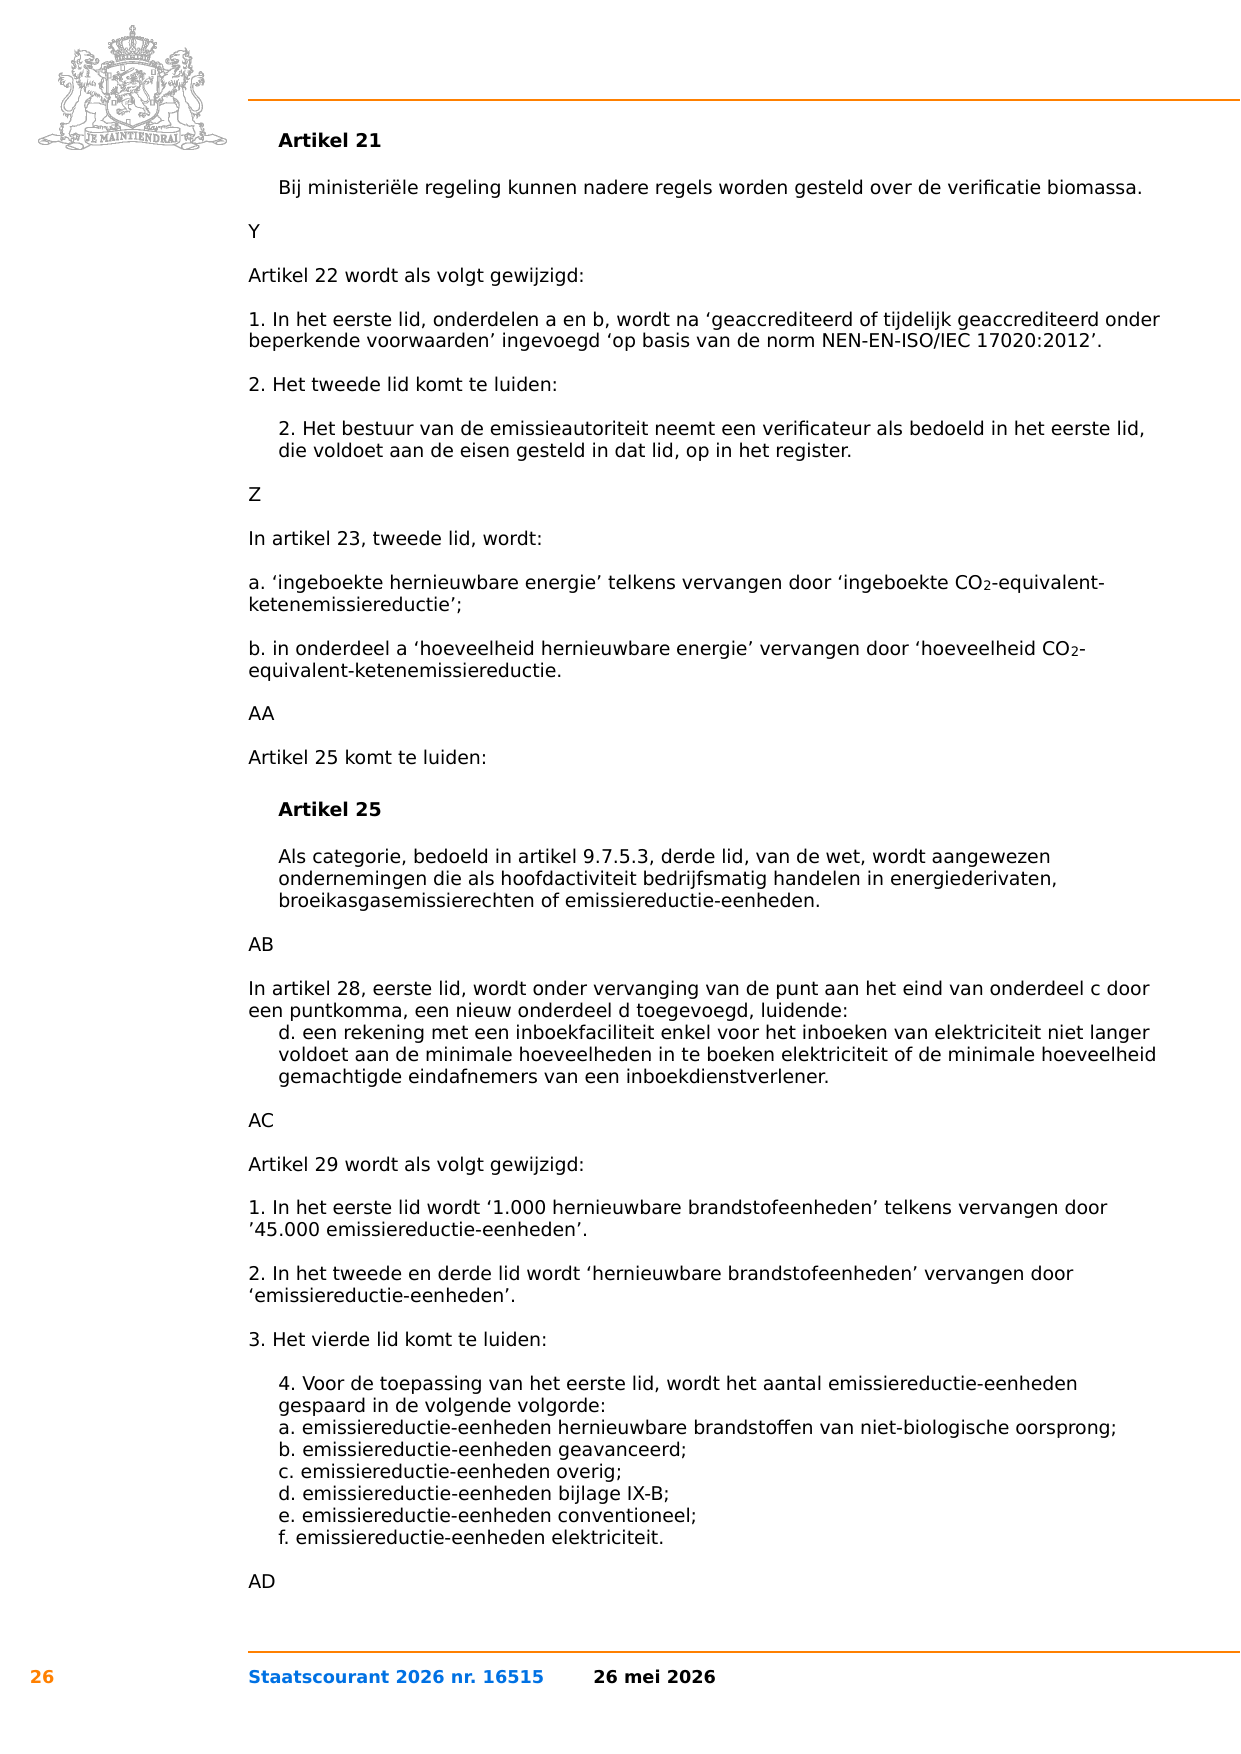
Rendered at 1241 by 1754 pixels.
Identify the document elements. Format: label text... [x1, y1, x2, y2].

text 3. Het vierde lid komt te luiden: [248, 1329, 1163, 1351]
text AB [248, 934, 1163, 956]
picture [38, 25, 227, 150]
text AC [248, 1109, 1163, 1132]
text a. emissiereductie-eenheden hernieuwbare brandstoffen van niet-biologische oorsprong; [278, 1417, 1163, 1439]
text c. emissiereductie-eenheden overig; [278, 1461, 1163, 1483]
text f. emissiereductie-eenheden elektriciteit. [278, 1527, 1163, 1549]
text Z [248, 484, 1163, 506]
text Bij ministeriële regeling kunnen nadere regels worden gesteld over de verificatie biomassa. [278, 177, 1163, 199]
text d. emissiereductie-eenheden bijlage IX-B; [278, 1483, 1163, 1505]
text Y [248, 221, 1163, 243]
subtitle Artikel 21 [278, 130, 1163, 152]
text e. emissiereductie-eenheden conventioneel; [278, 1505, 1163, 1527]
text a. ‘ingeboekte hernieuwbare energie’ telkens vervangen door ‘ingeboekte CO2-equivalent-ketenemissiereductie’; [248, 572, 1163, 616]
text Artikel 29 wordt als volgt gewijzigd: [248, 1153, 1163, 1175]
text b. emissiereductie-eenheden geavanceerd; [278, 1439, 1163, 1461]
text 2. Het bestuur van de emissieautoriteit neemt een verificateur als bedoeld in het eerste lid, die voldoet aan de eisen gesteld in dat lid, op in het register. [278, 418, 1163, 462]
text 4. Voor de toepassing van het eerste lid, wordt het aantal emissiereductie-eenheden gespaard in de volgende volgorde: [278, 1373, 1163, 1417]
text Artikel 22 wordt als volgt gewijzigd: [248, 264, 1163, 287]
text b. in onderdeel a ‘hoeveelheid hernieuwbare energie’ vervangen door ‘hoeveelheid CO2-equivalent-ketenemissiereductie. [248, 637, 1163, 681]
text Artikel 25 komt te luiden: [248, 747, 1163, 769]
text 1. In het eerste lid, onderdelen a en b, wordt na ‘geaccrediteerd of tijdelijk geaccrediteerd onder beperkende voorwaarden’ ingevoegd ‘op basis van de norm NEN-EN-ISO/IEC 17020:2012’. [248, 308, 1163, 352]
text 2. In het tweede en derde lid wordt ‘hernieuwbare brandstofeenheden’ vervangen door ‘emissiereductie-eenheden’. [248, 1263, 1163, 1307]
text 1. In het eerste lid wordt ‘1.000 hernieuwbare brandstofeenheden’ telkens vervangen door ’45.000 emissiereductie-eenheden’. [248, 1197, 1163, 1241]
text 2. Het tweede lid komt te luiden: [248, 374, 1163, 396]
text In artikel 28, eerste lid, wordt onder vervanging van de punt aan het eind van onderdeel c door een puntkomma, een nieuw onderdeel d toegevoegd, luidende: [248, 978, 1163, 1022]
text AD [248, 1571, 1163, 1592]
text Als categorie, bedoeld in artikel 9.7.5.3, derde lid, van de wet, wordt aangewezen ondernemingen die als hoofdactiviteit bedrijfsmatig handelen in energiederivaten, broeikasgasemissierechten of emissiereductie-eenheden. [278, 846, 1163, 912]
text AA [248, 703, 1163, 725]
text In artikel 23, tweede lid, wordt: [248, 528, 1163, 550]
subtitle Artikel 25 [278, 799, 1163, 821]
text d. een rekening met een inboekfaciliteit enkel voor het inboeken van elektriciteit niet langer voldoet aan de minimale hoeveelheden in te boeken elektriciteit of de minimale hoeveelheid gemachtigde eindafnemers van een inboekdienstverlener. [278, 1022, 1163, 1088]
